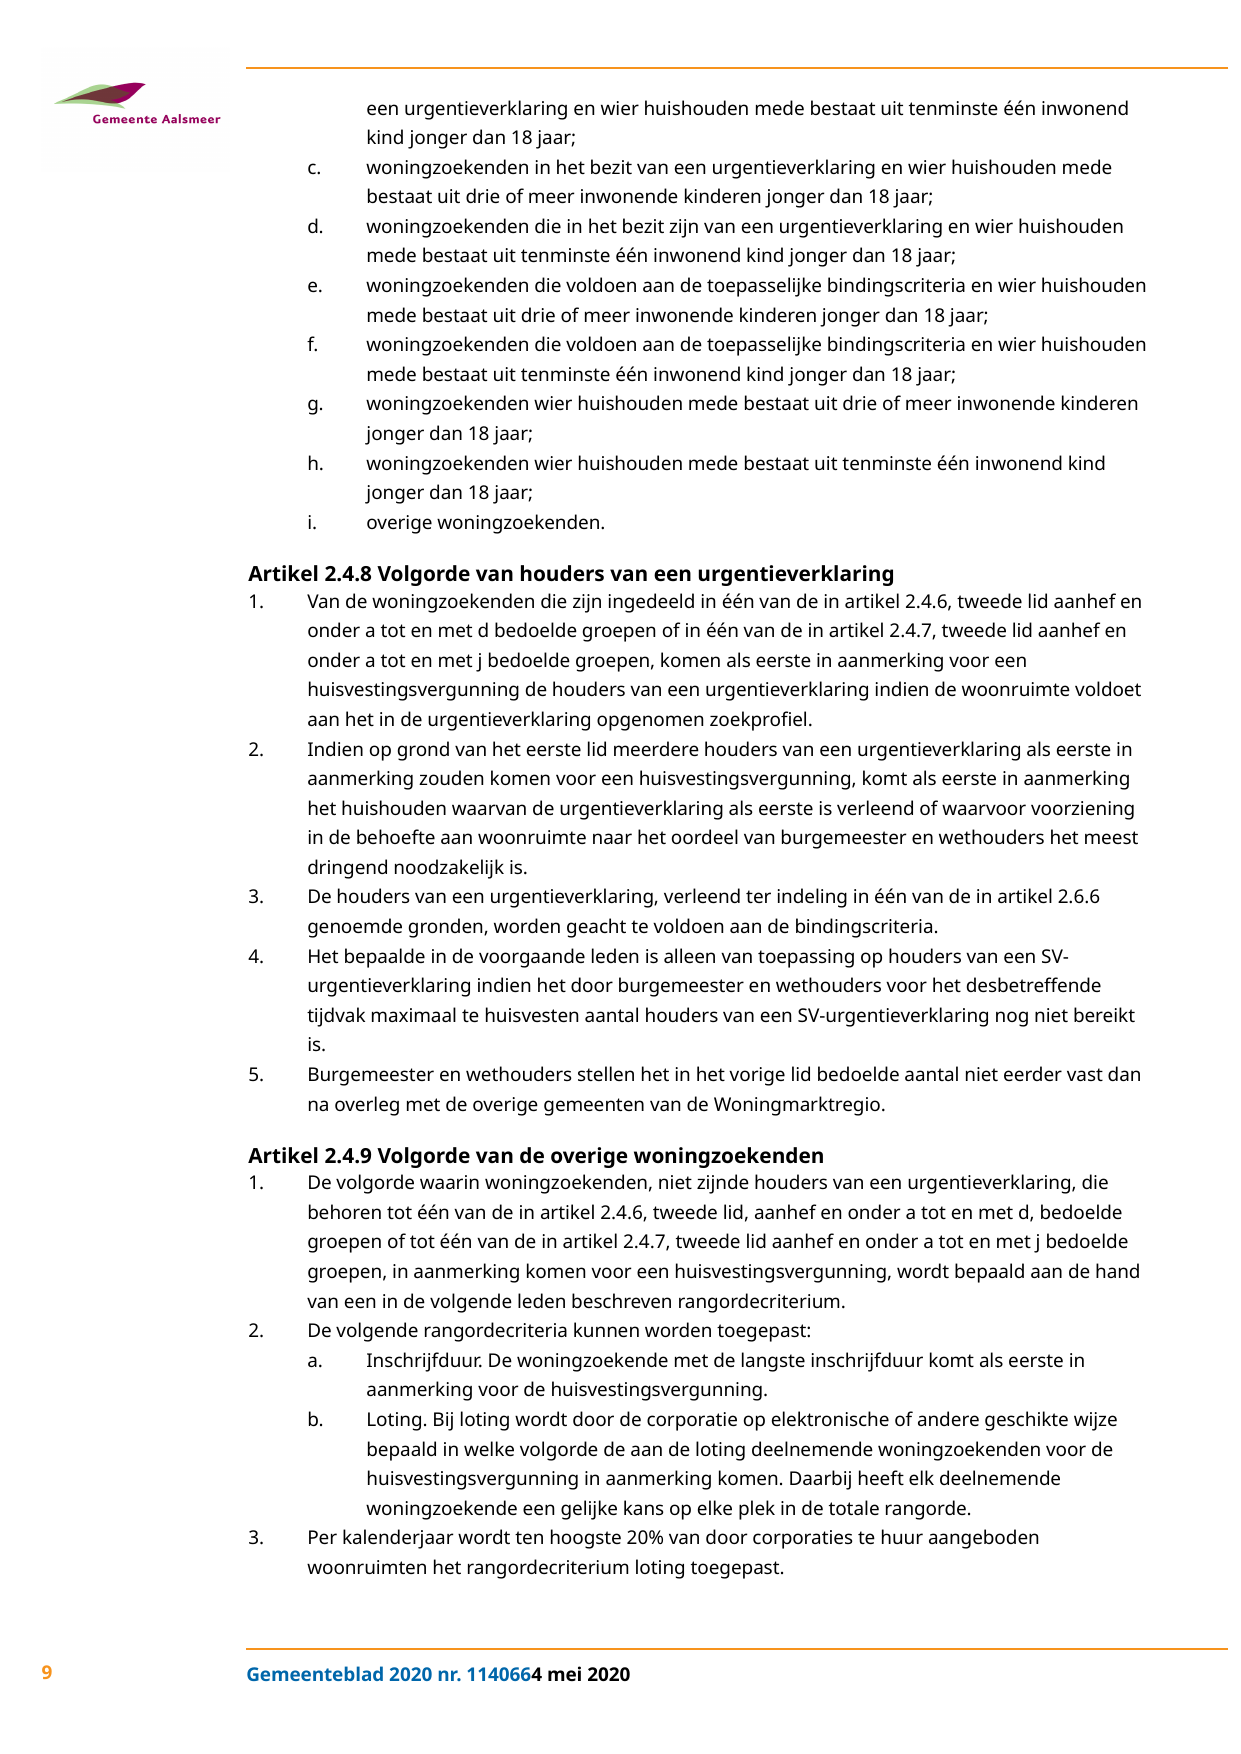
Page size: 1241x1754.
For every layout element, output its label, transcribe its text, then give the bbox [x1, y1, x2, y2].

list Indien op grond van het eerste lid meerdere houders van een urgentieverklaring als eerste in aanmerking zouden komen voor een huisvestingsvergunning, komt als eerste in aanmerking het huishouden waarvan de urgentieverklaring als eerste is verleend of waarvoor voorziening in de behoefte aan woonruimte naar het oordeel van burgemeester en wethouders het meest dringend noodzakelijk is. [248, 736, 1152, 880]
text Artikel 2.4.9 Volgorde van de overige woningzoekenden [248, 1141, 1152, 1169]
list De volgende rangordecriteria kunnen worden toegepast: [248, 1317, 1152, 1343]
list Inschrijfduur. De woningzoekende met de langste inschrijfduur komt als eerste in aanmerking voor de huisvestingsvergunning. [307, 1347, 1152, 1402]
picture [41, 47, 231, 172]
list Loting. Bij loting wordt door de corporatie op elektronische of andere geschikte wijze bepaald in welke volgorde de aan de loting deelnemende woningzoekenden voor de huisvestingsvergunning in aanmerking komen. Daarbij heeft elk deelnemende woningzoekende een gelijke kans op elke plek in de totale rangorde. [307, 1406, 1152, 1521]
list woningzoekenden in het bezit van een urgentieverklaring en wier huishouden mede bestaat uit drie of meer inwonende kinderen jonger dan 18 jaar; [307, 154, 1152, 209]
list overige woningzoekenden. [307, 509, 1152, 535]
list De houders van een urgentieverklaring, verleend ter indeling in één van de in artikel 2.6.6 genoemde gronden, worden geacht te voldoen aan de bindingscriteria. [248, 884, 1152, 939]
text Artikel 2.4.8 Volgorde van houders van een urgentieverklaring [248, 559, 1152, 588]
list woningzoekenden die voldoen aan de toepasselijke bindingscriteria en wier huishouden mede bestaat uit tenminste één inwonend kind jonger dan 18 jaar; [307, 331, 1152, 387]
list woningzoekenden wier huishouden mede bestaat uit drie of meer inwonende kinderen jonger dan 18 jaar; [307, 391, 1152, 446]
list woningzoekenden die in het bezit zijn van een urgentieverklaring en wier huishouden mede bestaat uit tenminste één inwonend kind jonger dan 18 jaar; [307, 213, 1152, 268]
list woningzoekenden die voldoen aan de toepasselijke bindingscriteria en wier huishouden mede bestaat uit drie of meer inwonende kinderen jonger dan 18 jaar; [307, 272, 1152, 328]
list Van de woningzoekenden die zijn ingedeeld in één van de in artikel 2.4.6, tweede lid aanhef en onder a tot en met d bedoelde groepen of in één van de in artikel 2.4.7, tweede lid aanhef en onder a tot en met j bedoelde groepen, komen als eerste in aanmerking voor een huisvestingsvergunning de houders van een urgentieverklaring indien de woonruimte voldoet aan het in de urgentieverklaring opgenomen zoekprofiel. [248, 588, 1152, 732]
list Het bepaalde in de voorgaande leden is alleen van toepassing op houders van een SV-urgentieverklaring indien het door burgemeester en wethouders voor het desbetreffende tijdvak maximaal te huisvesten aantal houders van een SV-urgentieverklaring nog niet bereikt is. [248, 943, 1152, 1057]
list woningzoekenden wier huishouden mede bestaat uit tenminste één inwonend kind jonger dan 18 jaar; [307, 450, 1152, 505]
list Per kalenderjaar wordt ten hoogste 20% van door corporaties te huur aangeboden woonruimten het rangordecriterium loting toegepast. [248, 1524, 1152, 1580]
list De volgorde waarin woningzoekenden, niet zijnde houders van een urgentieverklaring, die behoren tot één van de in artikel 2.4.6, tweede lid, aanhef en onder a tot en met d, bedoelde groepen of tot één van de in artikel 2.4.7, tweede lid aanhef en onder a tot en met j bedoelde groepen, in aanmerking komen voor een huisvestingsvergunning, wordt bepaald aan de hand van een in de volgende leden beschreven rangordecriterium. [248, 1169, 1152, 1314]
list Burgemeester en wethouders stellen het in het vorige lid bedoelde aantal niet eerder vast dan na overleg met de overige gemeenten van de Woningmarktregio. [248, 1061, 1152, 1116]
list een urgentieverklaring en wier huishouden mede bestaat uit tenminste één inwonend kind jonger dan 18 jaar; [307, 95, 1152, 150]
